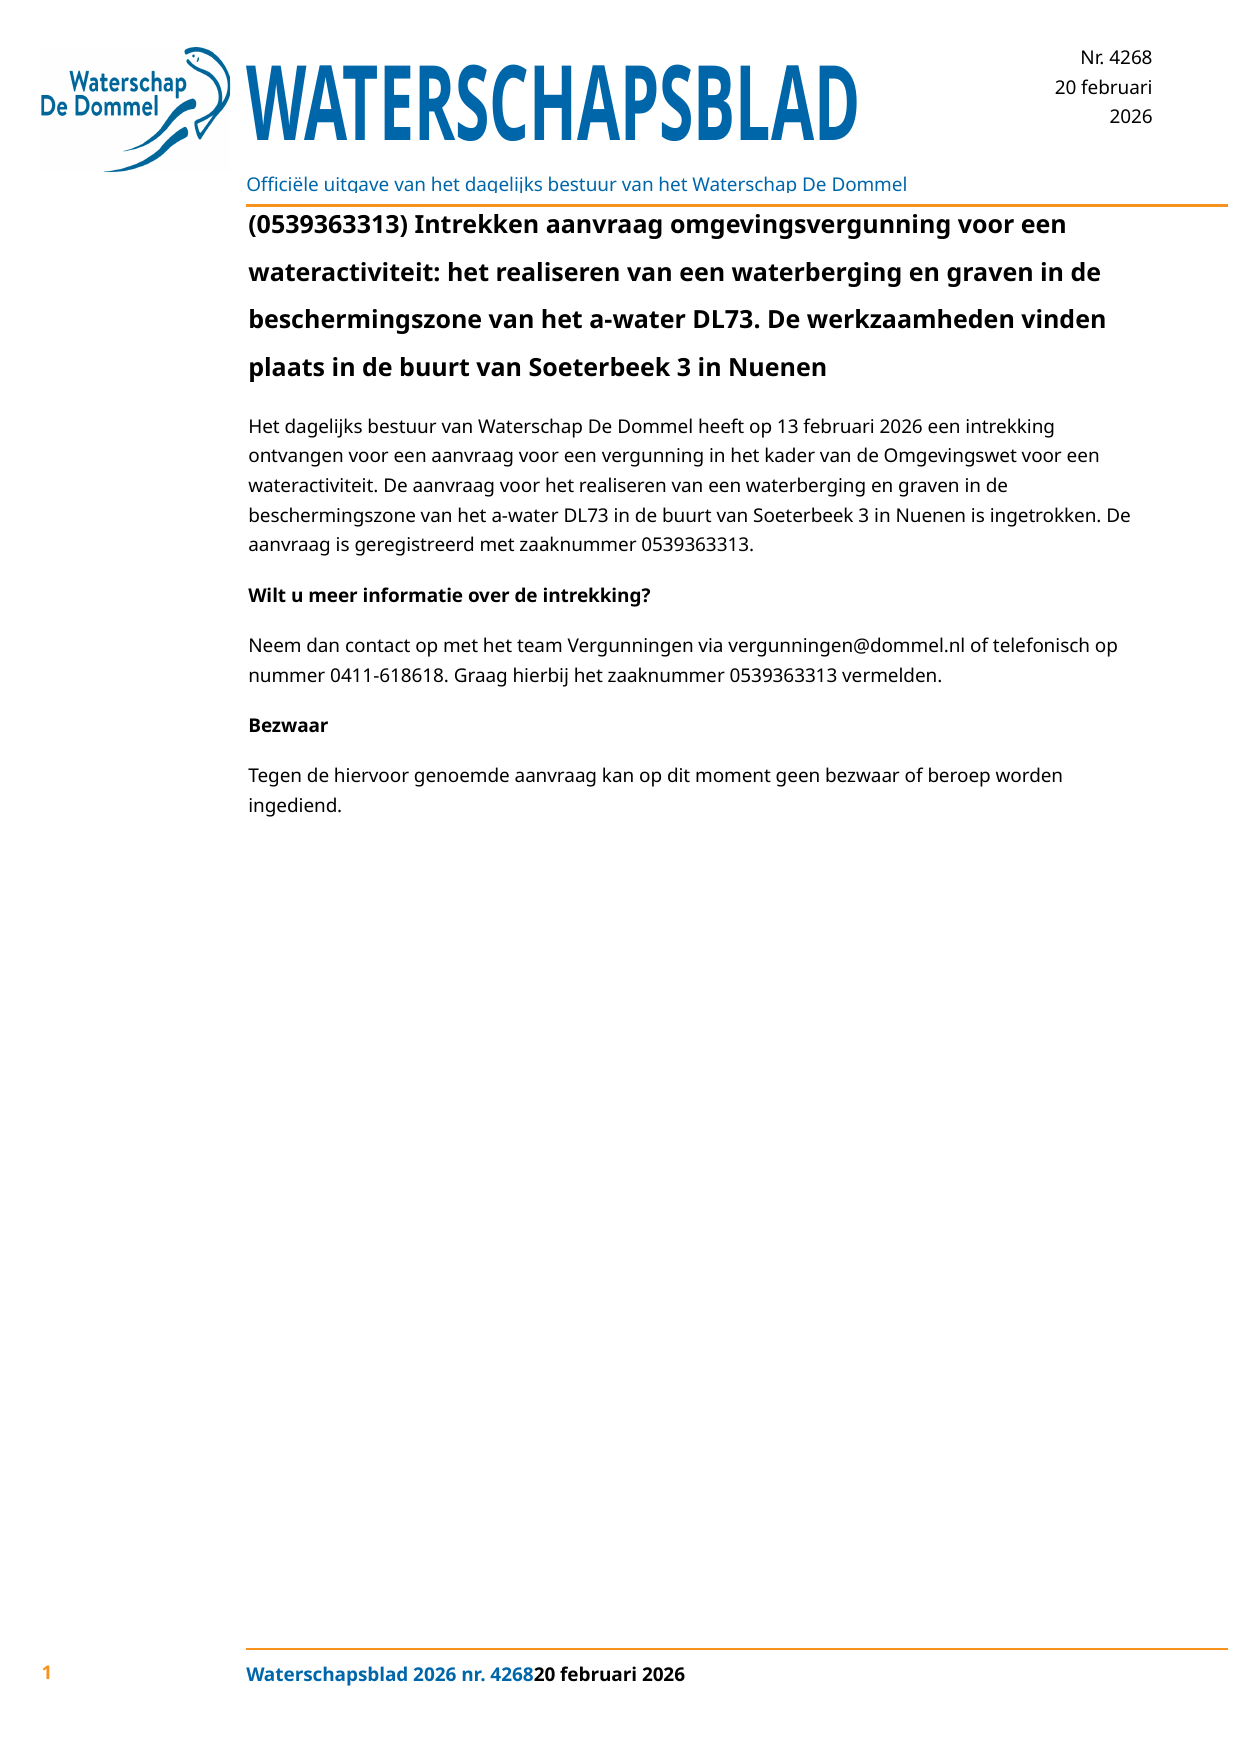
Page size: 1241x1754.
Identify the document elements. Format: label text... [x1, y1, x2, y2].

picture [45, 99, 51, 111]
text Wilt u meer informatie over de intrekking? [248, 582, 1152, 608]
picture [41, 47, 231, 172]
text Het dagelijks bestuur van Waterschap De Dommel heeft op 13 februari 2026 een intrekking ontvangen voor een aanvraag voor een vergunning in het kader van de Omgevingswet voor een wateractiviteit. De aanvraag voor het realiseren van een waterberging en graven in de beschermingszone van het a-water DL73 in de buurt van Soeterbeek 3 in Nuenen is ingetrokken. De aanvraag is geregistreerd met zaaknummer 0539363313. [248, 413, 1152, 557]
text Bezwaar [248, 712, 1152, 738]
picture [204, 47, 231, 76]
picture [198, 118, 210, 131]
text Neem dan contact op met het team Vergunningen via vergunningen@dommel.nl of telefonisch op nummer 0411-618618. Graag hierbij het zaaknummer 0539363313 vermelden. [248, 632, 1152, 688]
text (0539363313) Intrekken aanvraag omgevingsvergunning voor een wateractiviteit: het realiseren van een waterberging en graven in de beschermingszone van het a-water DL73. De werkzaamheden vinden plaats in de buurt van Soeterbeek 3 in Nuenen [248, 207, 1152, 384]
text Tegen de hiervoor genoemde aanvraag kan op dit moment geen bezwaar of beroep worden ingediend. [248, 763, 1152, 818]
